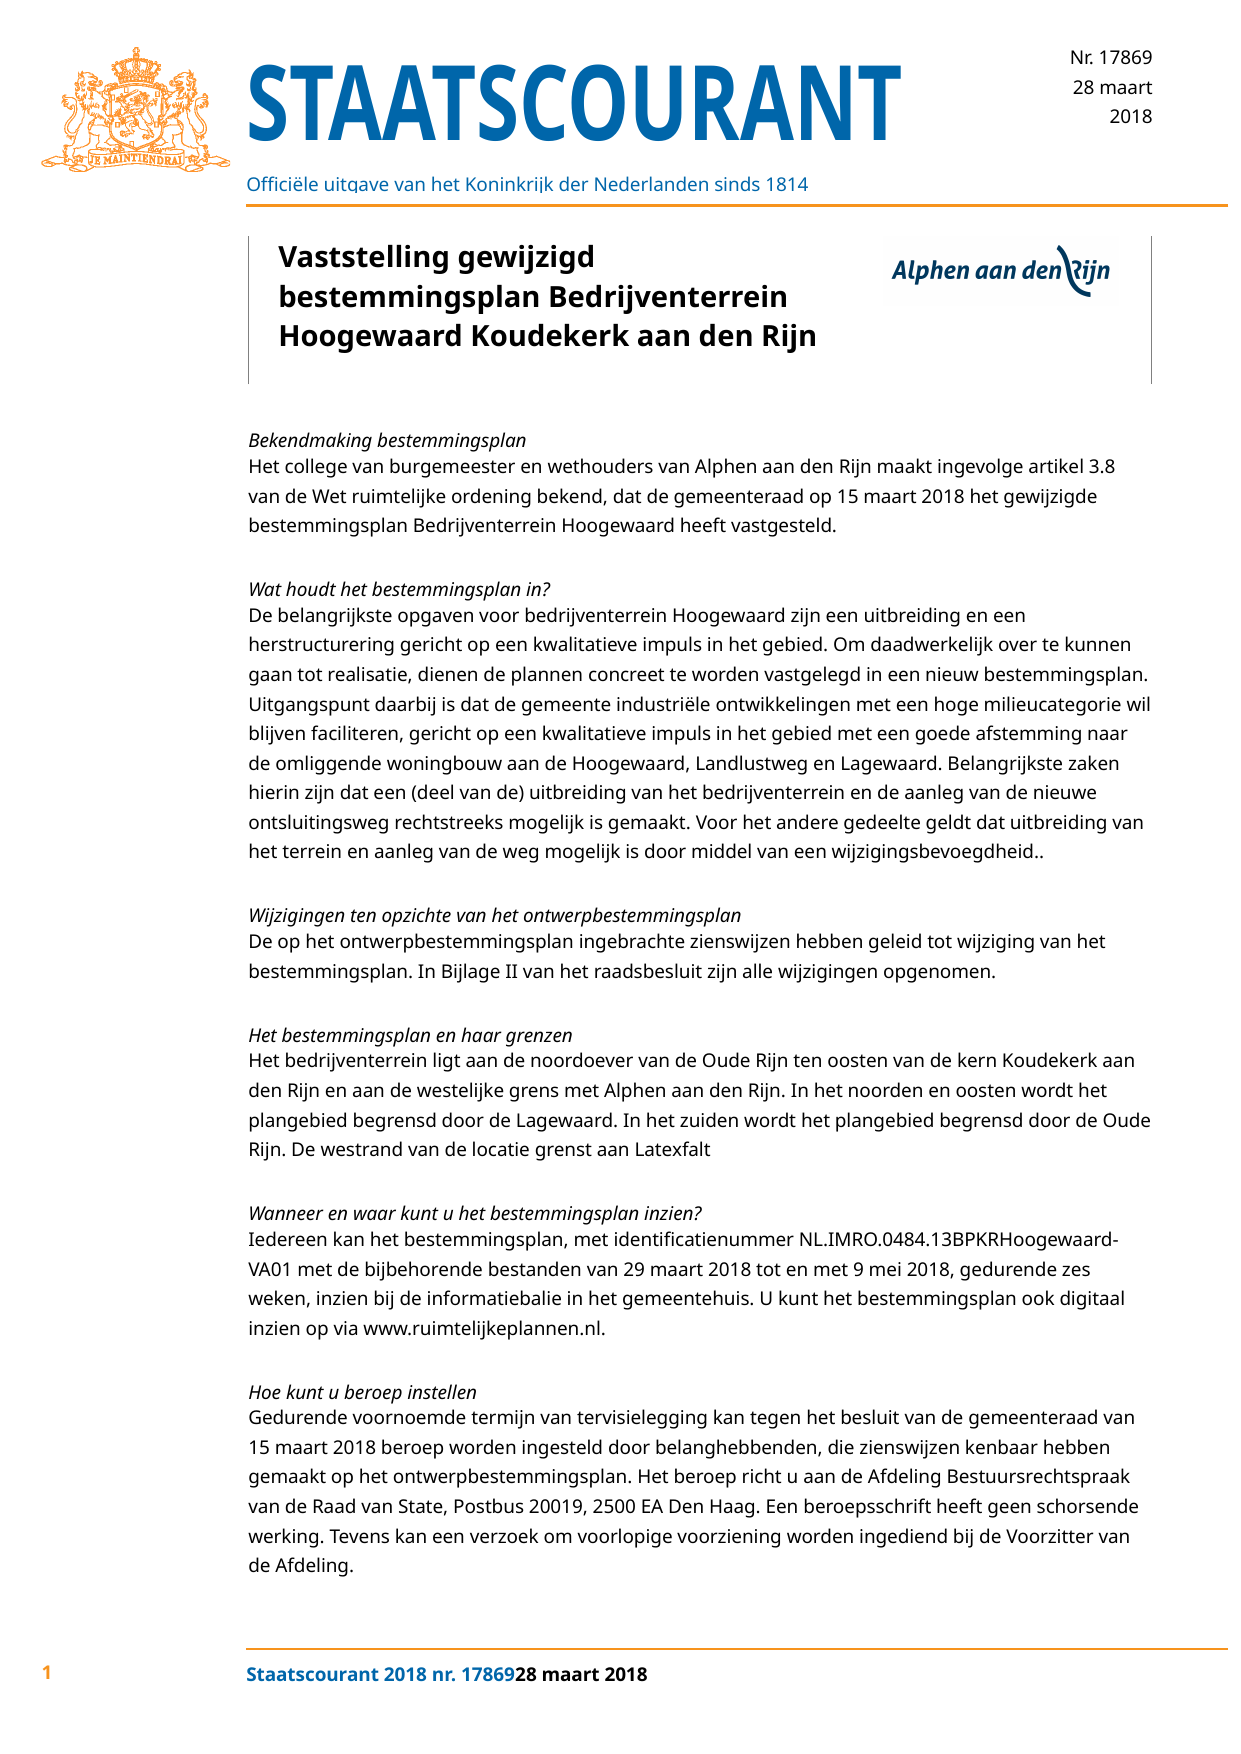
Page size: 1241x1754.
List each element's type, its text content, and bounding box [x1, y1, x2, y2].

text Wijzigingen ten opzichte van het ontwerpbestemmingsplan [248, 903, 1152, 928]
text De op het ontwerpbestemmingsplan ingebrachte zienswijzen hebben geleid tot wijziging van het bestemmingsplan. In Bijlage II van het raadsbesluit zijn alle wijzigingen opgenomen. [248, 928, 1152, 984]
table_header [850, 236, 1151, 384]
text De belangrijkste opgaven voor bedrijventerrein Hoogewaard zijn een uitbreiding en een herstructurering gericht op een kwalitatieve impuls in het gebied. Om daadwerkelijk over te kunnen gaan tot realisatie, dienen de plannen concreet te worden vastgelegd in een nieuw bestemmingsplan. Uitgangspunt daarbij is dat de gemeente industriële ontwikkelingen met een hoge milieucategorie wil blijven faciliteren, gericht op een kwalitatieve impuls in het gebied met een goede afstemming naar de omliggende woningbouw aan de Hoogewaard, Landlustweg en Lagewaard. Belangrijkste zaken hierin zijn dat een (deel van de) uitbreiding van het bedrijventerrein en de aanleg van de nieuwe ontsluitingsweg rechtstreeks mogelijk is gemaakt. Voor het andere gedeelte geldt dat uitbreiding van het terrein en aanleg van de weg mogelijk is door middel van een wijzigingsbevoegdheid.. [248, 602, 1152, 864]
text Iedereen kan het bestemmingsplan, met identificatienummer NL.IMRO.0484.13BPKRHoogewaard-VA01 met de bijbehorende bestanden van 29 maart 2018 tot en met 9 mei 2018, gedurende zes weken, inzien bij de informatiebalie in het gemeentehuis. U kunt het bestemmingsplan ook digitaal inzien op via www.ruimtelijkeplannen.nl. [248, 1226, 1152, 1341]
picture [882, 236, 1119, 306]
table_header Vaststelling gewijzigd bestemmingsplan Bedrijventerrein Hoogewaard Koudekerk aan den Rijn [249, 236, 850, 384]
text Hoe kunt u beroep instellen [248, 1379, 1152, 1404]
text Het bedrijventerrein ligt aan de noordoever van de Oude Rijn ten oosten van de kern Koudekerk aan den Rijn en aan de westelijke grens met Alphen aan den Rijn. In het noorden en oosten wordt het plangebied begrensd door de Lagewaard. In het zuiden wordt het plangebied begrensd door de Oude Rijn. De westrand van de locatie grenst aan Latexfalt [248, 1048, 1152, 1162]
text Bekendmaking bestemmingsplan [248, 427, 1152, 453]
text Wat houdt het bestemmingsplan in? [248, 576, 1152, 602]
text Het bestemmingsplan en haar grenzen [248, 1022, 1152, 1048]
text Het college van burgemeester en wethouders van Alphen aan den Rijn maakt ingevolge artikel 3.8 van de Wet ruimtelijke ordening bekend, dat de gemeenteraad op 15 maart 2018 het gewijzigde bestemmingsplan Bedrijventerrein Hoogewaard heeft vastgesteld. [248, 453, 1152, 538]
text Gedurende voornoemde termijn van tervisielegging kan tegen het besluit van de gemeenteraad van 15 maart 2018 beroep worden ingesteld door belanghebbenden, die zienswijzen kenbaar hebben gemaakt op het ontwerpbestemmingsplan. Het beroep richt u aan de Afdeling Bestuursrechtspraak van de Raad van State, Postbus 20019, 2500 EA Den Haag. Een beroepsschrift heeft geen schorsende werking. Tevens kan een verzoek om voorlopige voorziening worden ingediend bij de Voorzitter van de Afdeling. [248, 1404, 1152, 1578]
text Wanneer en waar kunt u het bestemmingsplan inzien? [248, 1200, 1152, 1226]
picture [41, 47, 231, 172]
